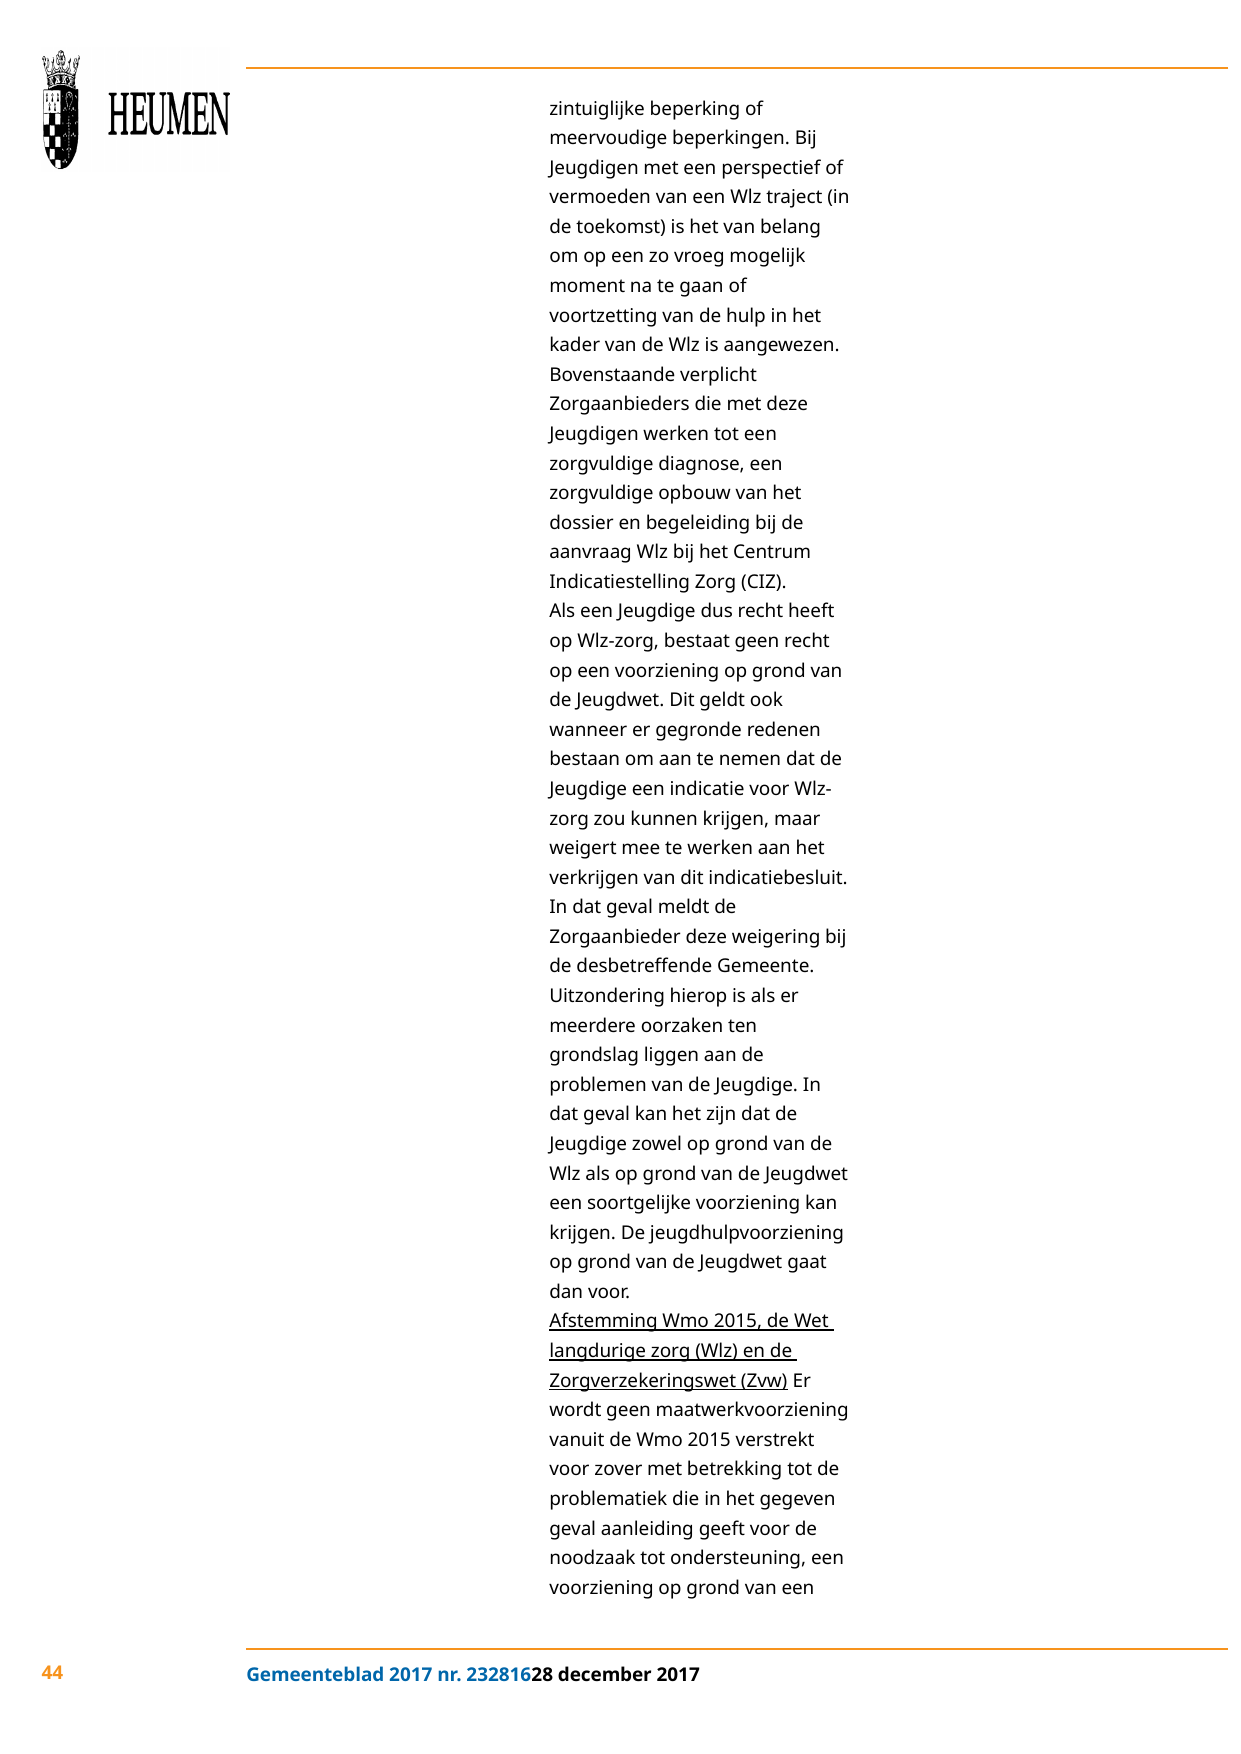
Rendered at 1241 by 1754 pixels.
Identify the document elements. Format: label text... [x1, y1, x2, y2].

table_cell zintuiglijke beperking of meervoudige beperkingen. Bij Jeugdigen met een perspectief of vermoeden van een Wlz traject (in de toekomst) is het van belang om op een zo vroeg mogelijk moment na te gaan of voortzetting van de hulp in het kader van de Wlz is aangewezen. Bovenstaande verplicht Zorgaanbieders die met deze Jeugdigen werken tot een zorgvuldige diagnose, een zorgvuldige opbouw van het dossier en begeleiding bij de aanvraag Wlz bij het Centrum Indicatiestelling Zorg (CIZ). Als een Jeugdige dus recht heeft op Wlz-zorg, bestaat geen recht op een voorziening op grond van de Jeugdwet. Dit geldt ook wanneer er gegronde redenen bestaan om aan te nemen dat de Jeugdige een indicatie voor Wlz-zorg zou kunnen krijgen, maar weigert mee te werken aan het verkrijgen van dit indicatiebesluit. In dat geval meldt de Zorgaanbieder deze weigering bij de desbetreffende Gemeente. Uitzondering hierop is als er meerdere oorzaken ten grondslag liggen aan de problemen van de Jeugdige. In dat geval kan het zijn dat de Jeugdige zowel op grond van de Wlz als op grond van de Jeugdwet een soortgelijke voorziening kan krijgen. De jeugdhulpvoorziening op grond van de Jeugdwet gaat dan voor. Afstemming Wmo 2015, de Wet langdurige zorg (Wlz) en de Zorgverzekeringswet (Zvw) Er wordt geen maatwerkvoorziening vanuit de Wmo 2015 verstrekt voor zover met betrekking tot de problematiek die in het gegeven geval aanleiding geeft voor de noodzaak tot ondersteuning, een voorziening op grond van een [549, 95, 850, 1600]
picture [41, 47, 231, 172]
table_cell [248, 95, 549, 1600]
table_cell [850, 95, 1152, 1600]
